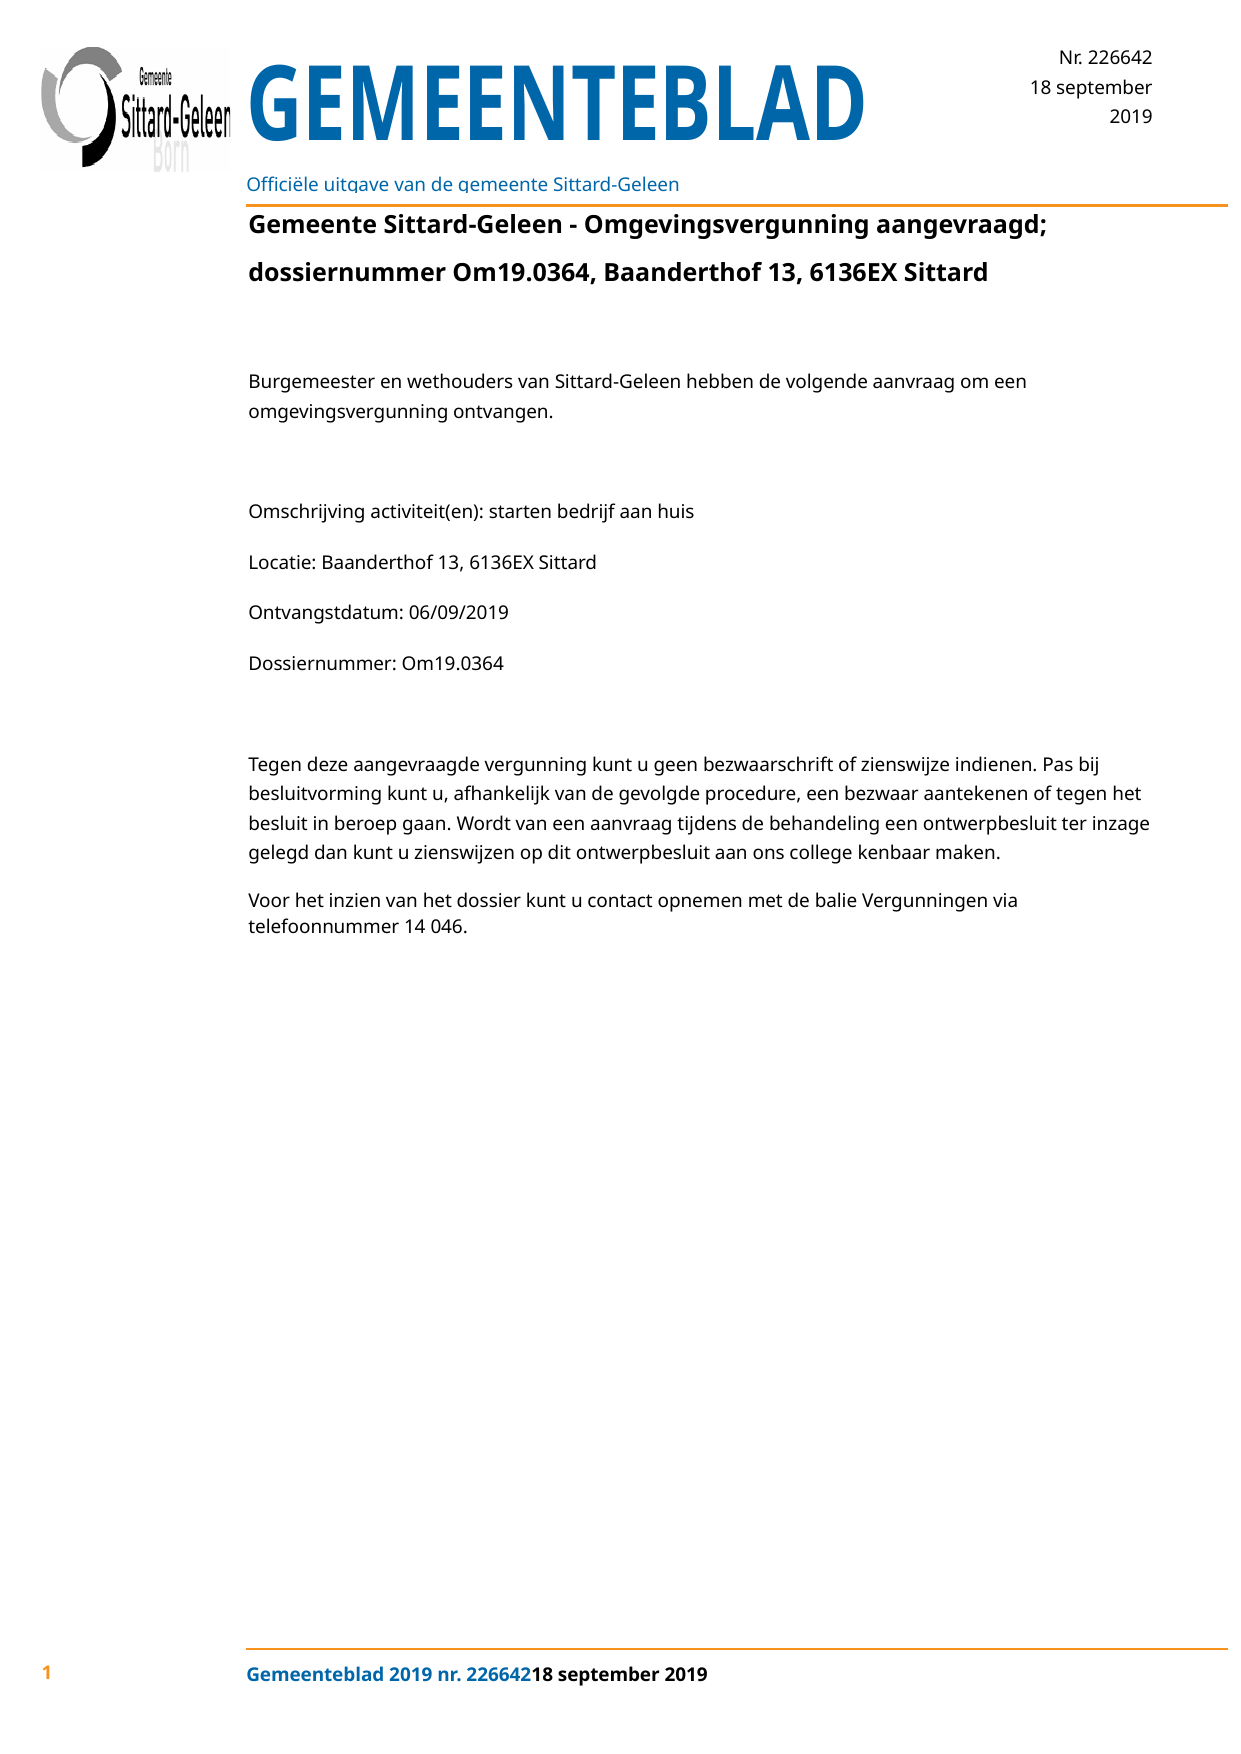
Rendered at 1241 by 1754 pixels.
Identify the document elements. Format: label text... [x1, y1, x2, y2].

text Tegen deze aangevraagde vergunning kunt u geen bezwaarschrift of zienswijze indienen. Pas bij besluitvorming kunt u, afhankelijk van de gevolgde procedure, een bezwaar aantekenen of tegen het besluit in beroep gaan. Wordt van een aanvraag tijdens de behandeling een ontwerpbesluit ter inzage gelegd dan kunt u zienswijzen op dit ontwerpbesluit aan ons college kenbaar maken. [248, 751, 1152, 865]
text Burgemeester en wethouders van Sittard-Geleen hebben de volgende aanvraag om een omgevingsvergunning ontvangen. [248, 368, 1152, 424]
text Dossiernummer: Om19.0364 [248, 650, 1152, 676]
text Ontvangstdatum: 06/09/2019 [248, 599, 1152, 625]
text Gemeente Sittard-Geleen - Omgevingsvergunning aangevraagd; dossiernummer Om19.0364, Baanderthof 13, 6136EX Sittard [248, 207, 1152, 288]
text Locatie: Baanderthof 13, 6136EX Sittard [248, 549, 1152, 575]
picture [41, 47, 231, 172]
text Omschrijving activiteit(en): starten bedrijf aan huis [248, 499, 1152, 524]
text Voor het inzien van het dossier kunt u contact opnemen met de balie Vergunningen via telefoonnummer 14 046. [248, 887, 1152, 939]
